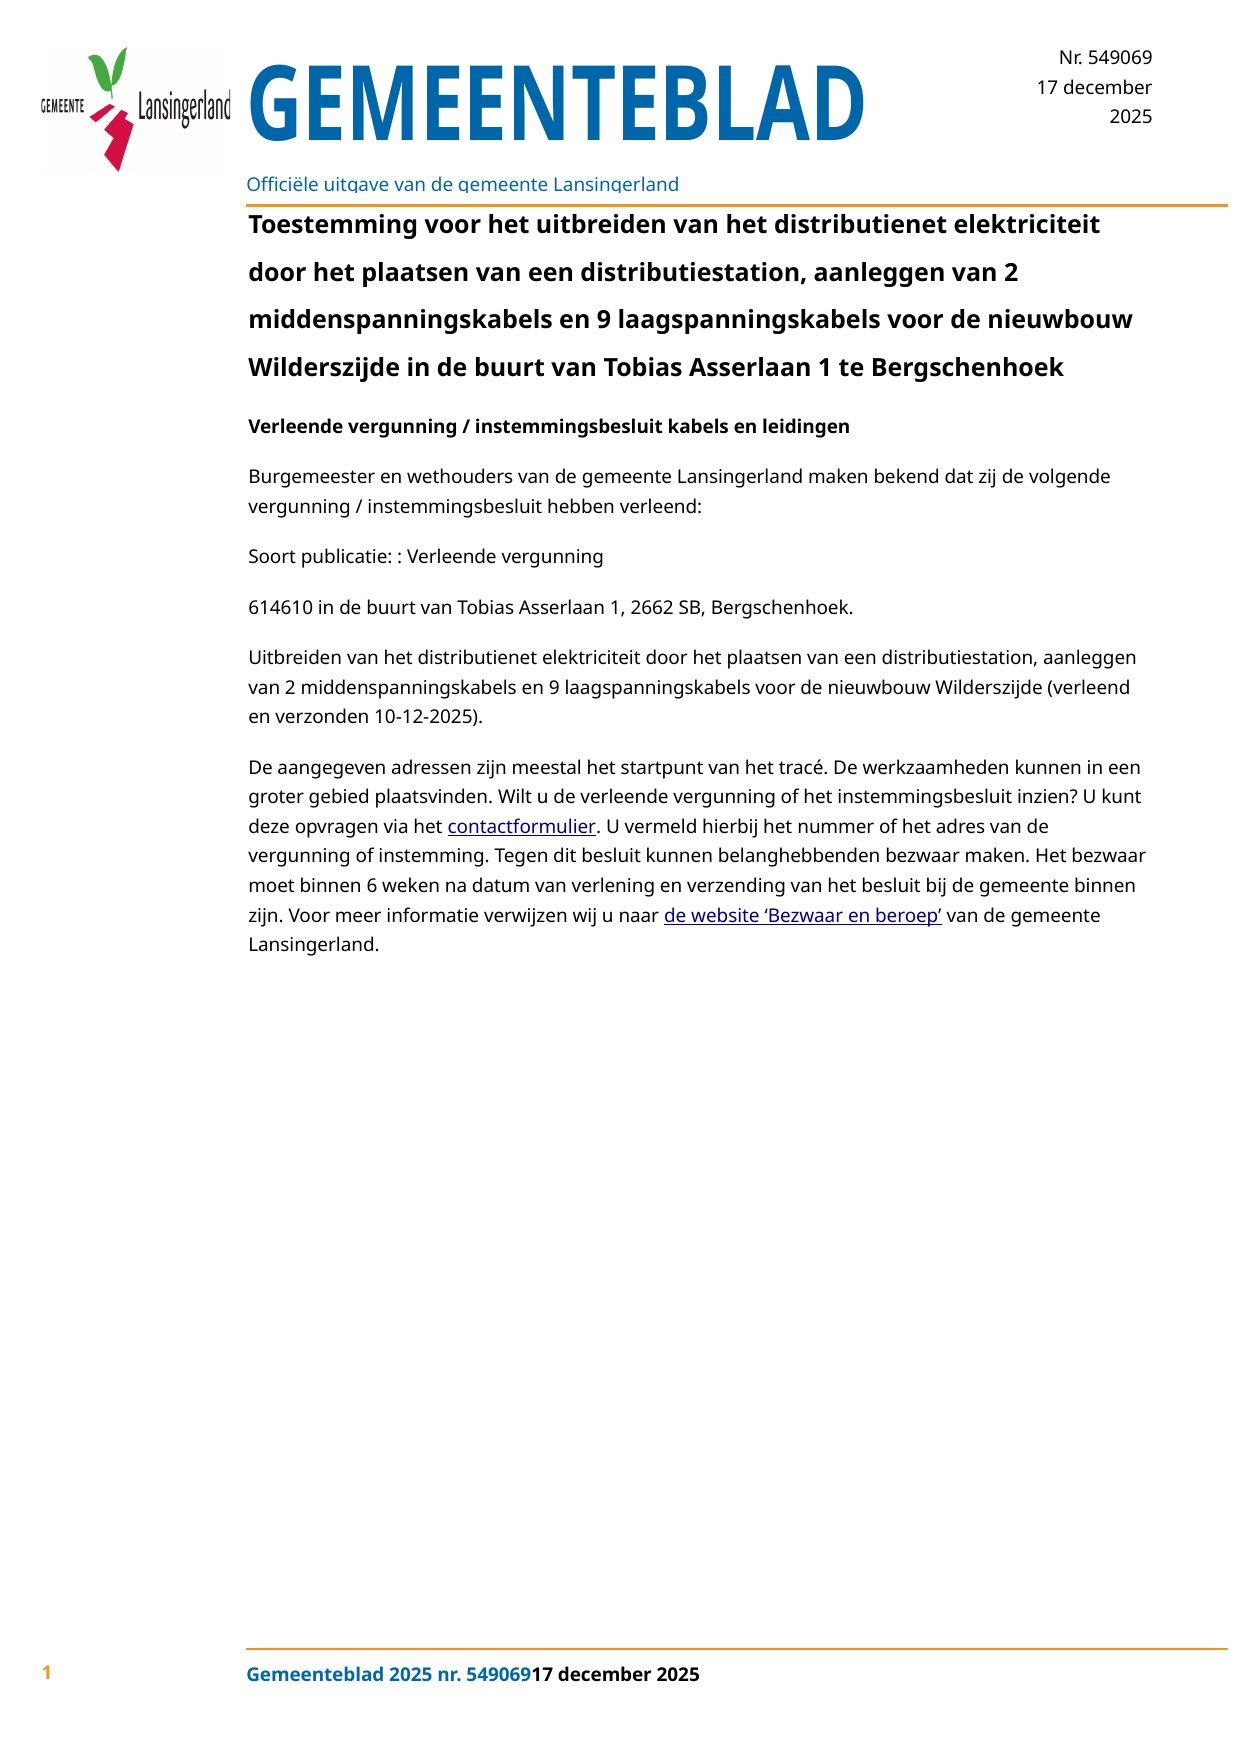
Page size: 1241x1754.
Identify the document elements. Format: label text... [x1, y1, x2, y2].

text Verleende vergunning / instemmingsbesluit kabels en leidingen [248, 413, 1152, 439]
text Uitbreiden van het distributienet elektriciteit door het plaatsen van een distributiestation, aanleggen van 2 middenspanningskabels en 9 laagspanningskabels voor de nieuwbouw Wilderszijde (verleend en verzonden 10-12-2025). [248, 644, 1152, 729]
text Burgemeester en wethouders van de gemeente Lansingerland maken bekend dat zij de volgende vergunning / instemmingsbesluit hebben verleend: [248, 463, 1152, 519]
text 614610 in de buurt van Tobias Asserlaan 1, 2662 SB, Bergschenhoek. [248, 594, 1152, 620]
picture [41, 47, 231, 172]
text Soort publicatie: : Verleende vergunning [248, 543, 1152, 569]
text Toestemming voor het uitbreiden van het distributienet elektriciteit door het plaatsen van een distributiestation, aanleggen van 2 middenspanningskabels en 9 laagspanningskabels voor de nieuwbouw Wilderszijde in de buurt van Tobias Asserlaan 1 te Bergschenhoek [248, 207, 1152, 384]
text De aangegeven adressen zijn meestal het startpunt van het tracé. De werkzaamheden kunnen in een groter gebied plaatsvinden. Wilt u de verleende vergunning of het instemmingsbesluit inzien? U kunt deze opvragen via het contactformulier. U vermeld hierbij het nummer of het adres van de vergunning of instemming. Tegen dit besluit kunnen belanghebbenden bezwaar maken. Het bezwaar moet binnen 6 weken na datum van verlening en verzending van het besluit bij de gemeente binnen zijn. Voor meer informatie verwijzen wij u naar de website ‘Bezwaar en beroep’ van de gemeente Lansingerland. [248, 754, 1152, 957]
